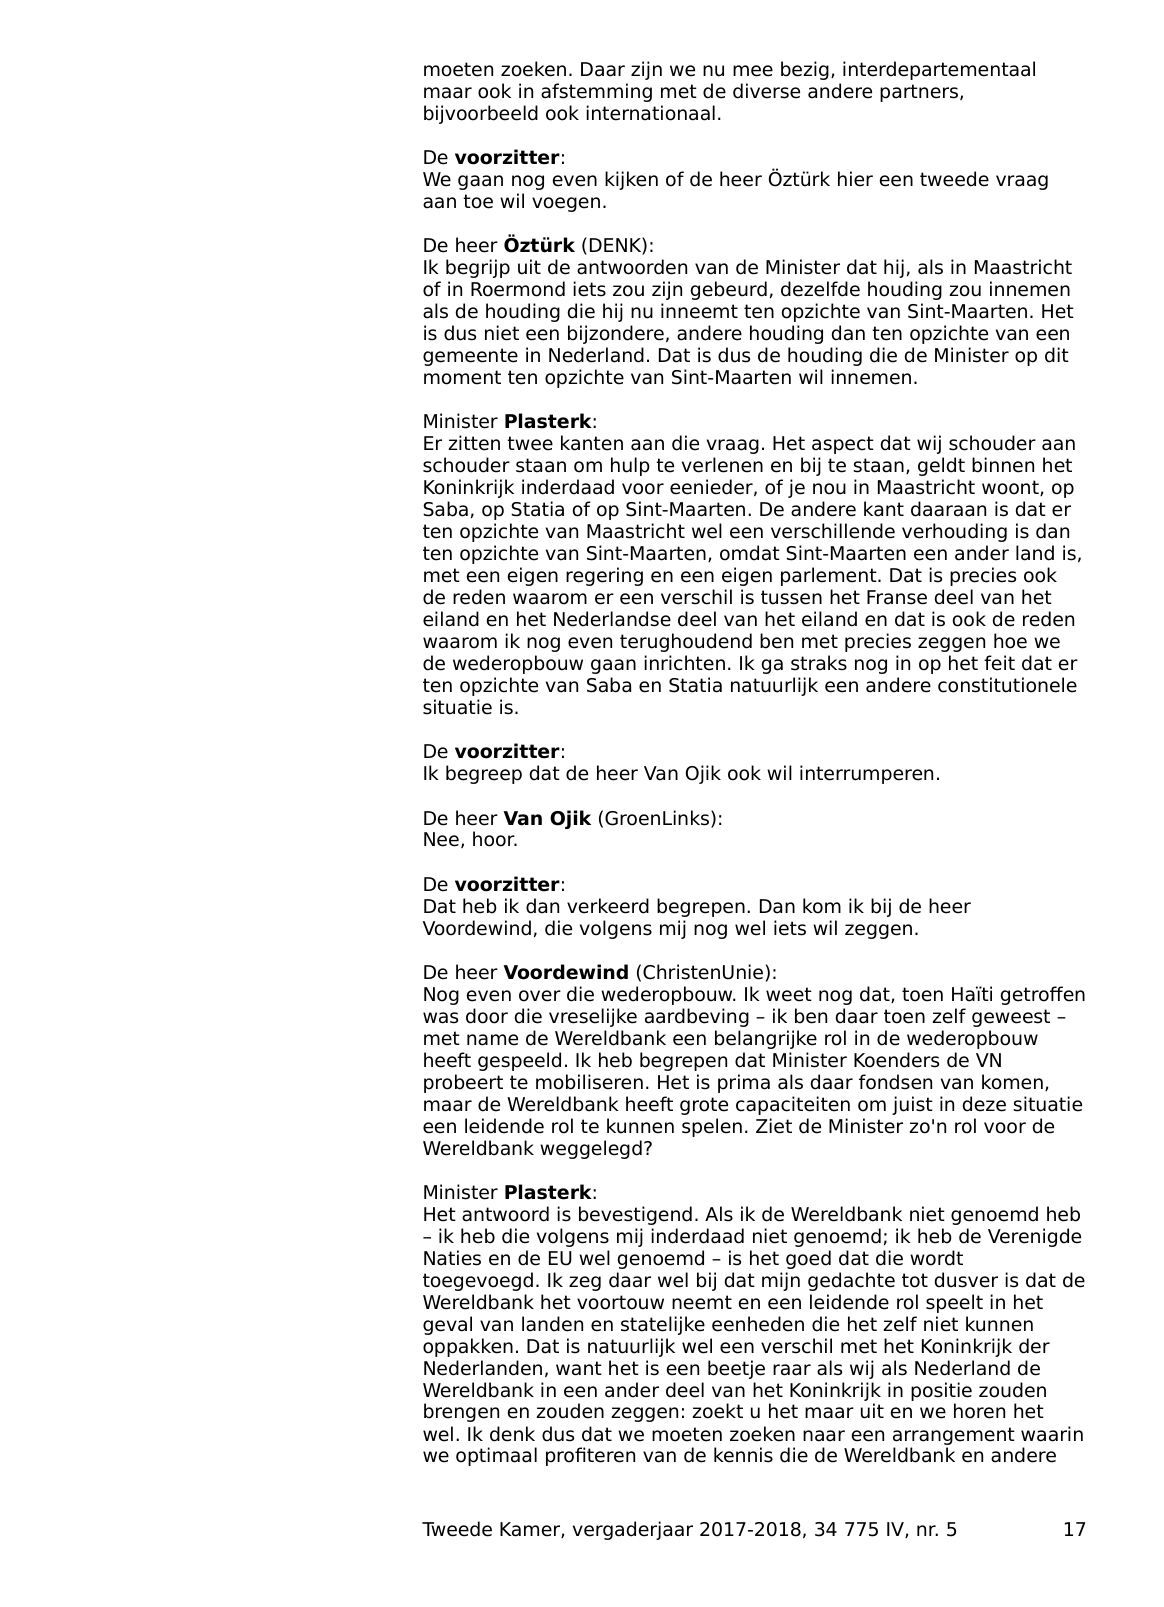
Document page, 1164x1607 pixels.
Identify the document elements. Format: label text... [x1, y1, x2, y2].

text De heer Van Ojik (GroenLinks): [422, 807, 1087, 829]
text De heer Öztürk (DENK): [422, 235, 1087, 257]
text Nee, hoor. [422, 829, 1087, 851]
text Er zitten twee kanten aan die vraag. Het aspect dat wij schouder aan schouder staan om hulp te verlenen en bij te staan, geldt binnen het Koninkrijk inderdaad voor eenieder, of je nou in Maastricht woont, op Saba, op Statia of op Sint-Maarten. De andere kant daaraan is dat er ten opzichte van Maastricht wel een verschillende verhouding is dan ten opzichte van Sint-Maarten, omdat Sint-Maarten een ander land is, met een eigen regering en een eigen parlement. Dat is precies ook de reden waarom er een verschil is tussen het Franse deel van het eiland en het Nederlandse deel van het eiland en dat is ook de reden waarom ik nog even terughoudend ben met precies zeggen hoe we de wederopbouw gaan inrichten. Ik ga straks nog in op het feit dat er ten opzichte van Saba en Statia natuurlijk een andere constitutionele situatie is. [422, 433, 1087, 719]
text Minister Plasterk: [422, 1182, 1087, 1204]
text Ik begrijp uit de antwoorden van de Minister dat hij, als in Maastricht of in Roermond iets zou zijn gebeurd, dezelfde houding zou innemen als de houding die hij nu inneemt ten opzichte van Sint-Maarten. Het is dus niet een bijzondere, andere houding dan ten opzichte van een gemeente in Nederland. Dat is dus de houding die de Minister op dit moment ten opzichte van Sint-Maarten wil innemen. [422, 257, 1087, 389]
text moeten zoeken. Daar zijn we nu mee bezig, interdepartementaal maar ook in afstemming met de diverse andere partners, bijvoorbeeld ook internationaal. [422, 59, 1087, 125]
text De voorzitter: [422, 147, 1087, 169]
text Ik begreep dat de heer Van Ojik ook wil interrumperen. [422, 763, 1087, 785]
text Het antwoord is bevestigend. Als ik de Wereldbank niet genoemd heb – ik heb die volgens mij inderdaad niet genoemd; ik heb de Verenigde Naties en de EU wel genoemd – is het goed dat die wordt toegevoegd. Ik zeg daar wel bij dat mijn gedachte tot dusver is dat de Wereldbank het voortouw neemt en een leidende rol speelt in het geval van landen en statelijke eenheden die het zelf niet kunnen oppakken. Dat is natuurlijk wel een verschil met het Koninkrijk der Nederlanden, want het is een beetje raar als wij als Nederland de Wereldbank in een ander deel van het Koninkrijk in positie zouden brengen en zouden zeggen: zoekt u het maar uit en we horen het wel. Ik denk dus dat we moeten zoeken naar een arrangement waarin we optimaal profiteren van de kennis die de Wereldbank en andere [422, 1204, 1087, 1467]
text De heer Voordewind (ChristenUnie): [422, 962, 1087, 984]
text Nog even over die wederopbouw. Ik weet nog dat, toen Haïti getroffen was door die vreselijke aardbeving – ik ben daar toen zelf geweest – met name de Wereldbank een belangrijke rol in de wederopbouw heeft gespeeld. Ik heb begrepen dat Minister Koenders de VN probeert te mobiliseren. Het is prima als daar fondsen van komen, maar de Wereldbank heeft grote capaciteiten om juist in deze situatie een leidende rol te kunnen spelen. Ziet de Minister zo'n rol voor de Wereldbank weggelegd? [422, 984, 1087, 1159]
text We gaan nog even kijken of de heer Öztürk hier een tweede vraag aan toe wil voegen. [422, 169, 1087, 213]
text De voorzitter: [422, 873, 1087, 896]
text Dat heb ik dan verkeerd begrepen. Dan kom ik bij de heer Voordewind, die volgens mij nog wel iets wil zeggen. [422, 896, 1087, 939]
text Minister Plasterk: [422, 411, 1087, 433]
text De voorzitter: [422, 741, 1087, 763]
